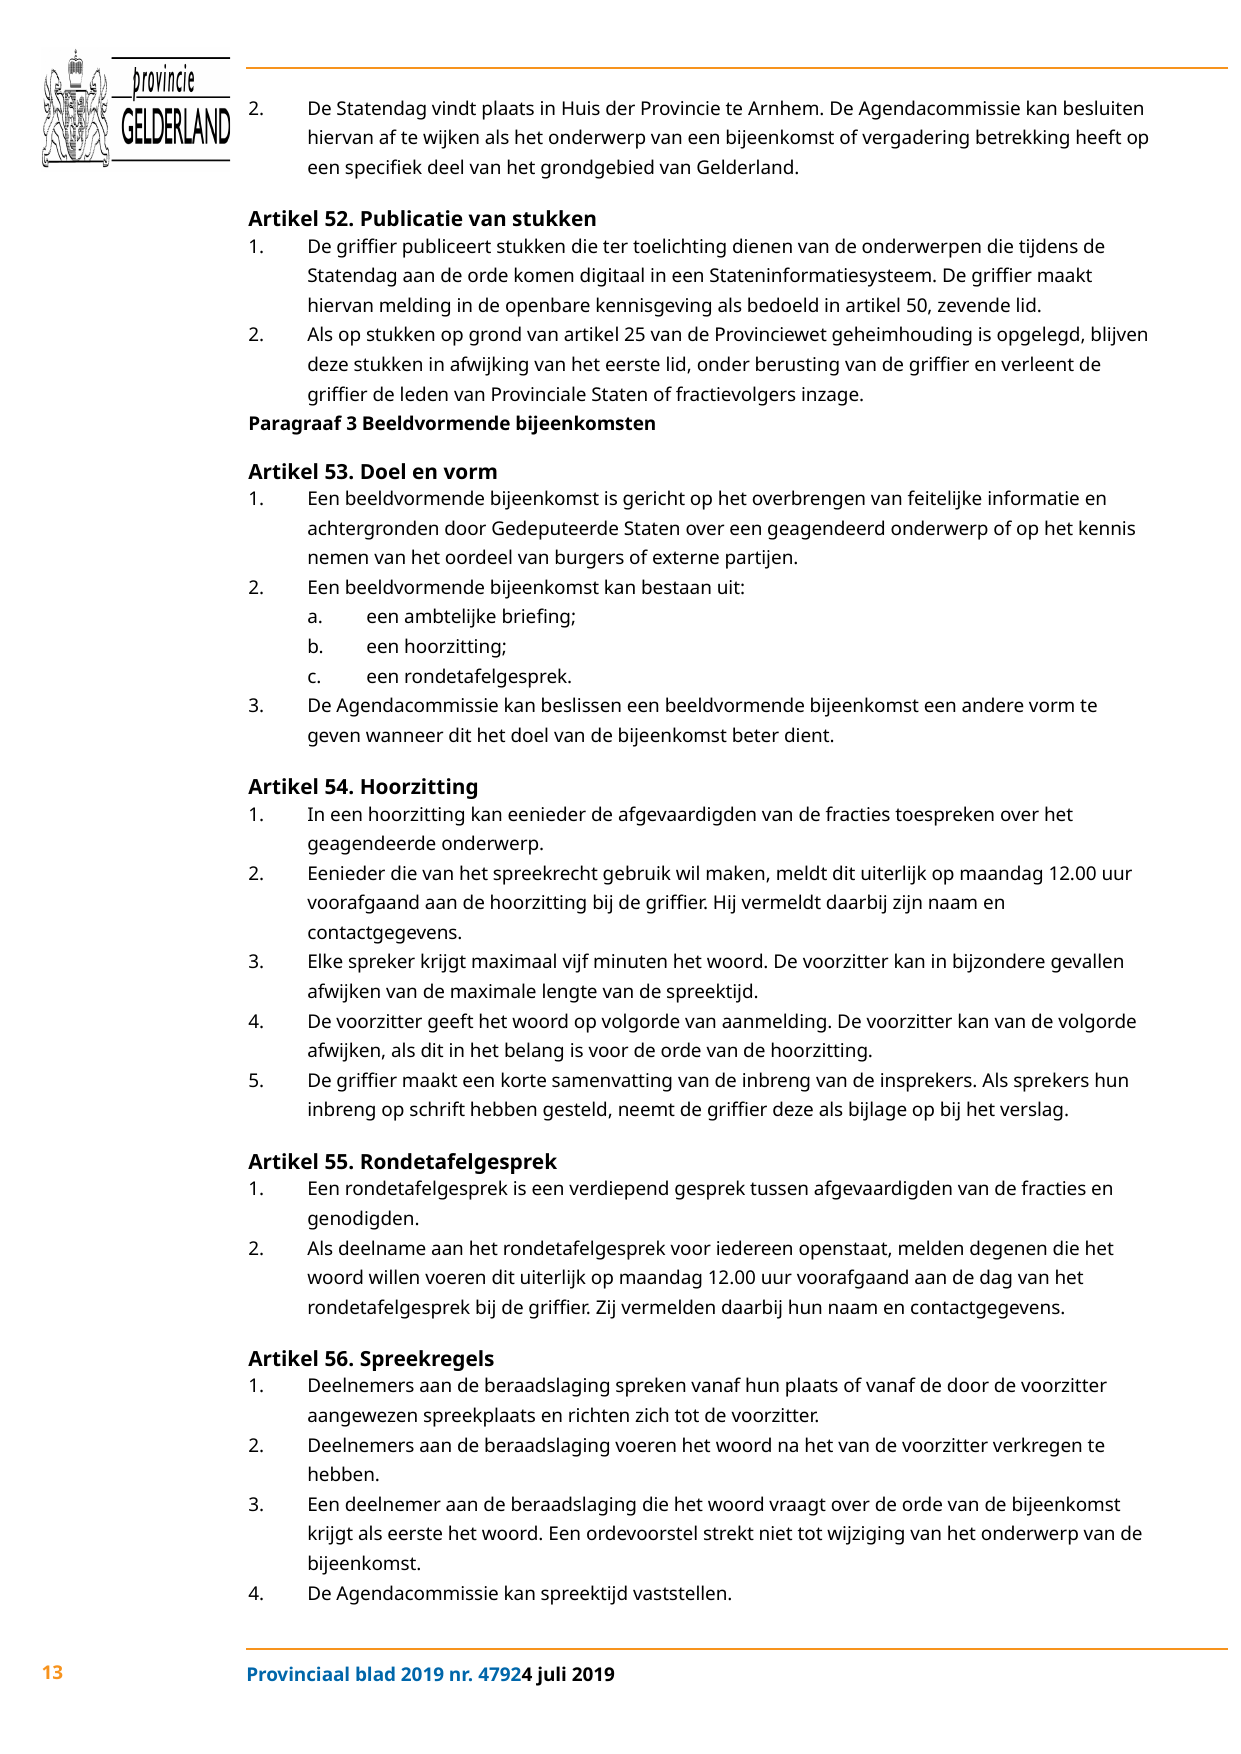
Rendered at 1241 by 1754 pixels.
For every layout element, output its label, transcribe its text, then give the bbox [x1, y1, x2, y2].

list Een beeldvormende bijeenkomst is gericht op het overbrengen van feitelijke informatie en achtergronden door Gedeputeerde Staten over een geagendeerd onderwerp of op het kennis nemen van het oordeel van burgers of externe partijen. [248, 485, 1152, 570]
list Een deelnemer aan de beraadslaging die het woord vraagt over de orde van de bijeenkomst krijgt als eerste het woord. Een ordevoorstel strekt niet tot wijziging van het onderwerp van de bijeenkomst. [248, 1491, 1152, 1576]
list Eenieder die van het spreekrecht gebruik wil maken, meldt dit uiterlijk op maandag 12.00 uur voorafgaand aan de hoorzitting bij de griffier. Hij vermeldt daarbij zijn naam en contactgegevens. [248, 860, 1152, 945]
list De voorzitter geeft het woord op volgorde van aanmelding. De voorzitter kan van de volgorde afwijken, als dit in het belang is voor de orde van de hoorzitting. [248, 1008, 1152, 1063]
text Artikel 54. Hoorzitting [248, 772, 1152, 801]
list een ambtelijke briefing; [307, 604, 1152, 629]
picture [41, 47, 231, 172]
list De Agendacommissie kan spreektijd vaststellen. [248, 1580, 1152, 1606]
list Deelnemers aan de beraadslaging voeren het woord na het van de voorzitter verkregen te hebben. [248, 1432, 1152, 1487]
list een hoorzitting; [307, 633, 1152, 659]
list De griffier maakt een korte samenvatting van de inbreng van de insprekers. Als sprekers hun inbreng op schrift hebben gesteld, neemt de griffier deze als bijlage op bij het verslag. [248, 1067, 1152, 1122]
list Deelnemers aan de beraadslaging spreken vanaf hun plaats of vanaf de door de voorzitter aangewezen spreekplaats en richten zich tot de voorzitter. [248, 1373, 1152, 1428]
list Een beeldvormende bijeenkomst kan bestaan uit: [248, 574, 1152, 600]
text Artikel 52. Publicatie van stukken [248, 204, 1152, 233]
list De Statendag vindt plaats in Huis der Provincie te Arnhem. De Agendacommissie kan besluiten hiervan af te wijken als het onderwerp van een bijeenkomst of vergadering betrekking heeft op een specifiek deel van het grondgebied van Gelderland. [248, 95, 1152, 180]
list Als deelname aan het rondetafelgesprek voor iedereen openstaat, melden degenen die het woord willen voeren dit uiterlijk op maandag 12.00 uur voorafgaand aan de dag van het rondetafelgesprek bij de griffier. Zij vermelden daarbij hun naam en contactgegevens. [248, 1235, 1152, 1319]
list In een hoorzitting kan eenieder de afgevaardigden van de fracties toespreken over het geagendeerde onderwerp. [248, 801, 1152, 856]
list Elke spreker krijgt maximaal vijf minuten het woord. De voorzitter kan in bijzondere gevallen afwijken van de maximale lengte van de spreektijd. [248, 949, 1152, 1004]
list De Agendacommissie kan beslissen een beeldvormende bijeenkomst een andere vorm te geven wanneer dit het doel van de bijeenkomst beter dient. [248, 692, 1152, 748]
text Artikel 53. Doel en vorm [248, 457, 1152, 485]
text Artikel 55. Rondetafelgesprek [248, 1147, 1152, 1176]
text Artikel 56. Spreekregels [248, 1344, 1152, 1373]
list Als op stukken op grond van artikel 25 van de Provinciewet geheimhouding is opgelegd, blijven deze stukken in afwijking van het eerste lid, onder berusting van de griffier en verleent de griffier de leden van Provinciale Staten of fractievolgers inzage. [248, 322, 1152, 406]
list Een rondetafelgesprek is een verdiepend gesprek tussen afgevaardigden van de fracties en genodigden. [248, 1176, 1152, 1231]
text Paragraaf 3 Beeldvormende bijeenkomsten [248, 410, 1152, 436]
list De griffier publiceert stukken die ter toelichting dienen van de onderwerpen die tijdens de Statendag aan de orde komen digitaal in een Stateninformatiesysteem. De griffier maakt hiervan melding in de openbare kennisgeving als bedoeld in artikel 50, zevende lid. [248, 233, 1152, 318]
list een rondetafelgesprek. [307, 663, 1152, 688]
